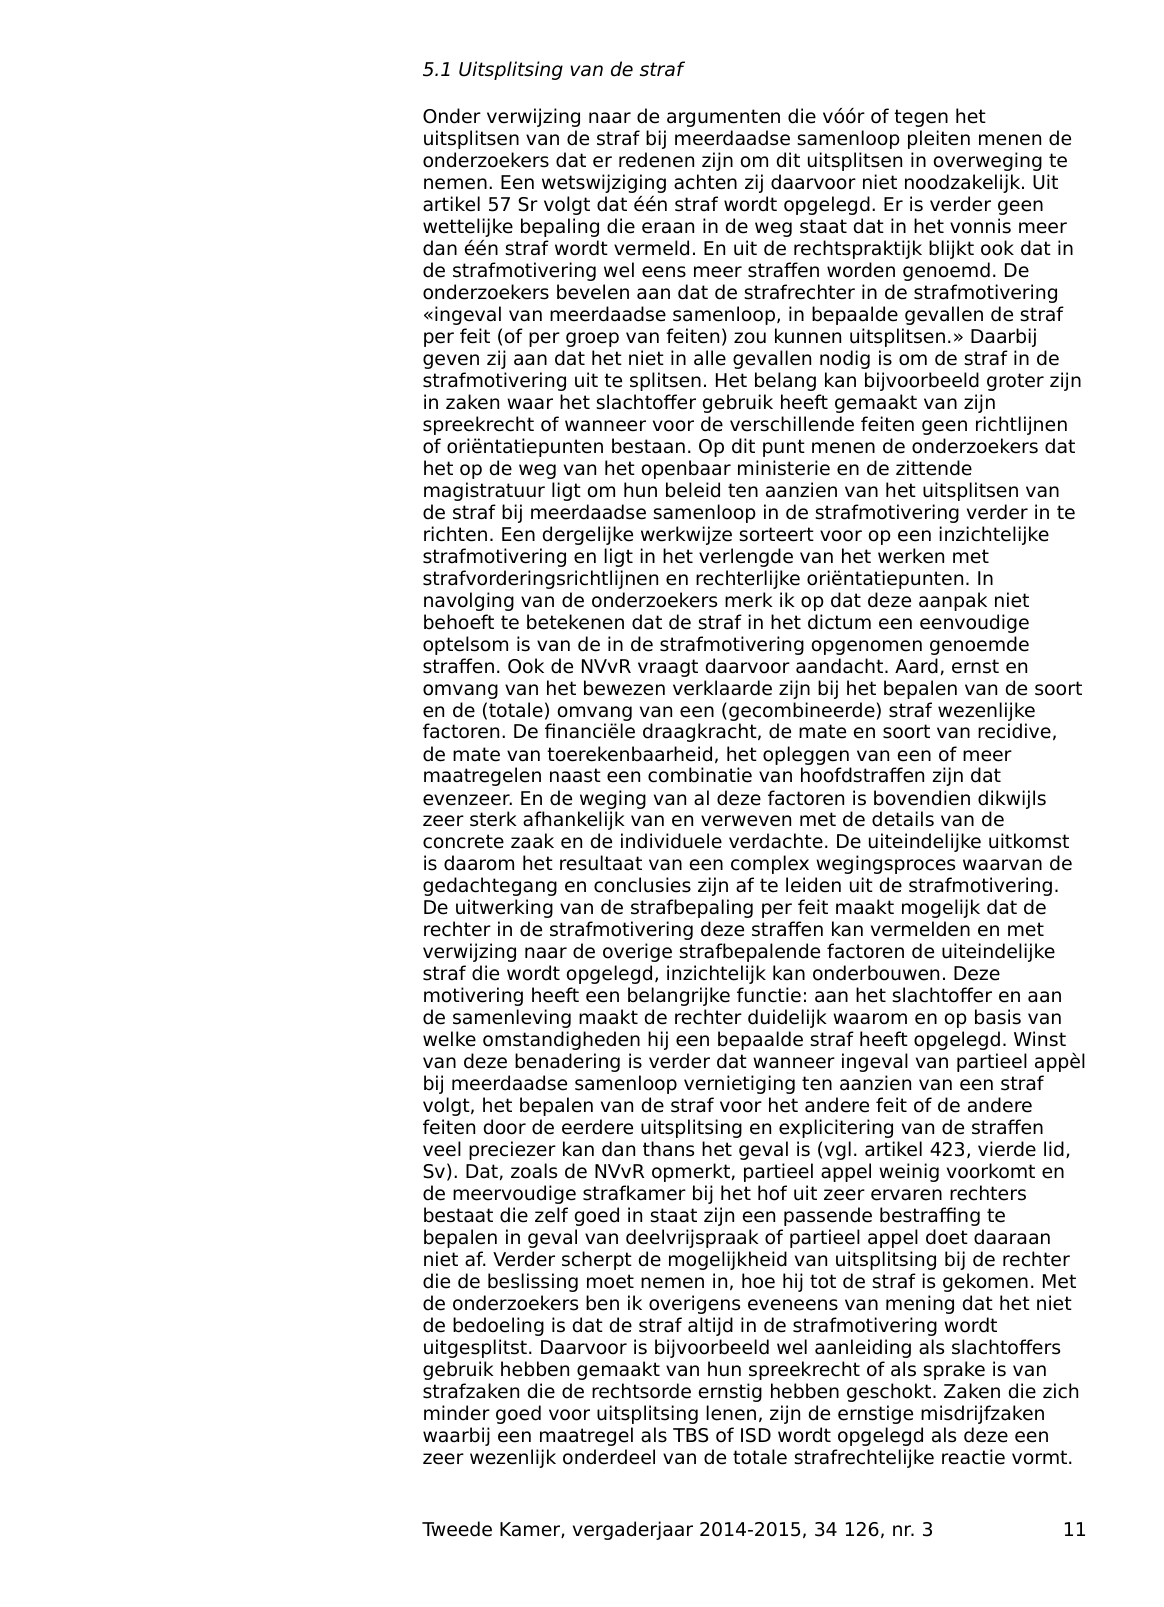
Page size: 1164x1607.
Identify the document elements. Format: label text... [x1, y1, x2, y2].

text Onder verwijzing naar de argumenten die vóór of tegen het uitsplitsen van de straf bij meerdaadse samenloop pleiten menen de onderzoekers dat er redenen zijn om dit uitsplitsen in overweging te nemen. Een wetswijziging achten zij daarvoor niet noodzakelijk. Uit artikel 57 Sr volgt dat één straf wordt opgelegd. Er is verder geen wettelijke bepaling die eraan in de weg staat dat in het vonnis meer dan één straf wordt vermeld. En uit de rechtspraktijk blijkt ook dat in de strafmotivering wel eens meer straffen worden genoemd. De onderzoekers bevelen aan dat de strafrechter in de strafmotivering «ingeval van meerdaadse samenloop, in bepaalde gevallen de straf per feit (of per groep van feiten) zou kunnen uitsplitsen.» Daarbij geven zij aan dat het niet in alle gevallen nodig is om de straf in de strafmotivering uit te splitsen. Het belang kan bijvoorbeeld groter zijn in zaken waar het slachtoffer gebruik heeft gemaakt van zijn spreekrecht of wanneer voor de verschillende feiten geen richtlijnen of oriëntatiepunten bestaan. Op dit punt menen de onderzoekers dat het op de weg van het openbaar ministerie en de zittende magistratuur ligt om hun beleid ten aanzien van het uitsplitsen van de straf bij meerdaadse samenloop in de strafmotivering verder in te richten. Een dergelijke werkwijze sorteert voor op een inzichtelijke strafmotivering en ligt in het verlengde van het werken met strafvorderingsrichtlijnen en rechterlijke oriëntatiepunten. In navolging van de onderzoekers merk ik op dat deze aanpak niet behoeft te betekenen dat de straf in het dictum een eenvoudige optelsom is van de in de strafmotivering opgenomen genoemde straffen. Ook de NVvR vraagt daarvoor aandacht. Aard, ernst en omvang van het bewezen verklaarde zijn bij het bepalen van de soort en de (totale) omvang van een (gecombineerde) straf wezenlijke factoren. De financiële draagkracht, de mate en soort van recidive, de mate van toerekenbaarheid, het opleggen van een of meer maatregelen naast een combinatie van hoofdstraffen zijn dat evenzeer. En de weging van al deze factoren is bovendien dikwijls zeer sterk afhankelijk van en verweven met de details van de concrete zaak en de individuele verdachte. De uiteindelijke uitkomst is daarom het resultaat van een complex wegingsproces waarvan de gedachtegang en conclusies zijn af te leiden uit de strafmotivering. De uitwerking van de strafbepaling per feit maakt mogelijk dat de rechter in de strafmotivering deze straffen kan vermelden en met verwijzing naar de overige strafbepalende factoren de uiteindelijke straf die wordt opgelegd, inzichtelijk kan onderbouwen. Deze motivering heeft een belangrijke functie: aan het slachtoffer en aan de samenleving maakt de rechter duidelijk waarom en op basis van welke omstandigheden hij een bepaalde straf heeft opgelegd. Winst van deze benadering is verder dat wanneer ingeval van partieel appèl bij meerdaadse samenloop vernietiging ten aanzien van een straf volgt, het bepalen van de straf voor het andere feit of de andere feiten door de eerdere uitsplitsing en explicitering van de straffen veel preciezer kan dan thans het geval is (vgl. artikel 423, vierde lid, Sv). Dat, zoals de NVvR opmerkt, partieel appel weinig voorkomt en de meervoudige strafkamer bij het hof uit zeer ervaren rechters bestaat die zelf goed in staat zijn een passende bestraffing te bepalen in geval van deelvrijspraak of partieel appel doet daaraan niet af. Verder scherpt de mogelijkheid van uitsplitsing bij de rechter die de beslissing moet nemen in, hoe hij tot de straf is gekomen. Met de onderzoekers ben ik overigens eveneens van mening dat het niet de bedoeling is dat de straf altijd in de strafmotivering wordt uitgesplitst. Daarvoor is bijvoorbeeld wel aanleiding als slachtoffers gebruik hebben gemaakt van hun spreekrecht of als sprake is van strafzaken die de rechtsorde ernstig hebben geschokt. Zaken die zich minder goed voor uitsplitsing lenen, zijn de ernstige misdrijfzaken waarbij een maatregel als TBS of ISD wordt opgelegd als deze een zeer wezenlijk onderdeel van de totale strafrechtelijke reactie vormt. [422, 106, 1087, 1469]
subtitle 5.1 Uitsplitsing van de straf [422, 59, 1087, 81]
